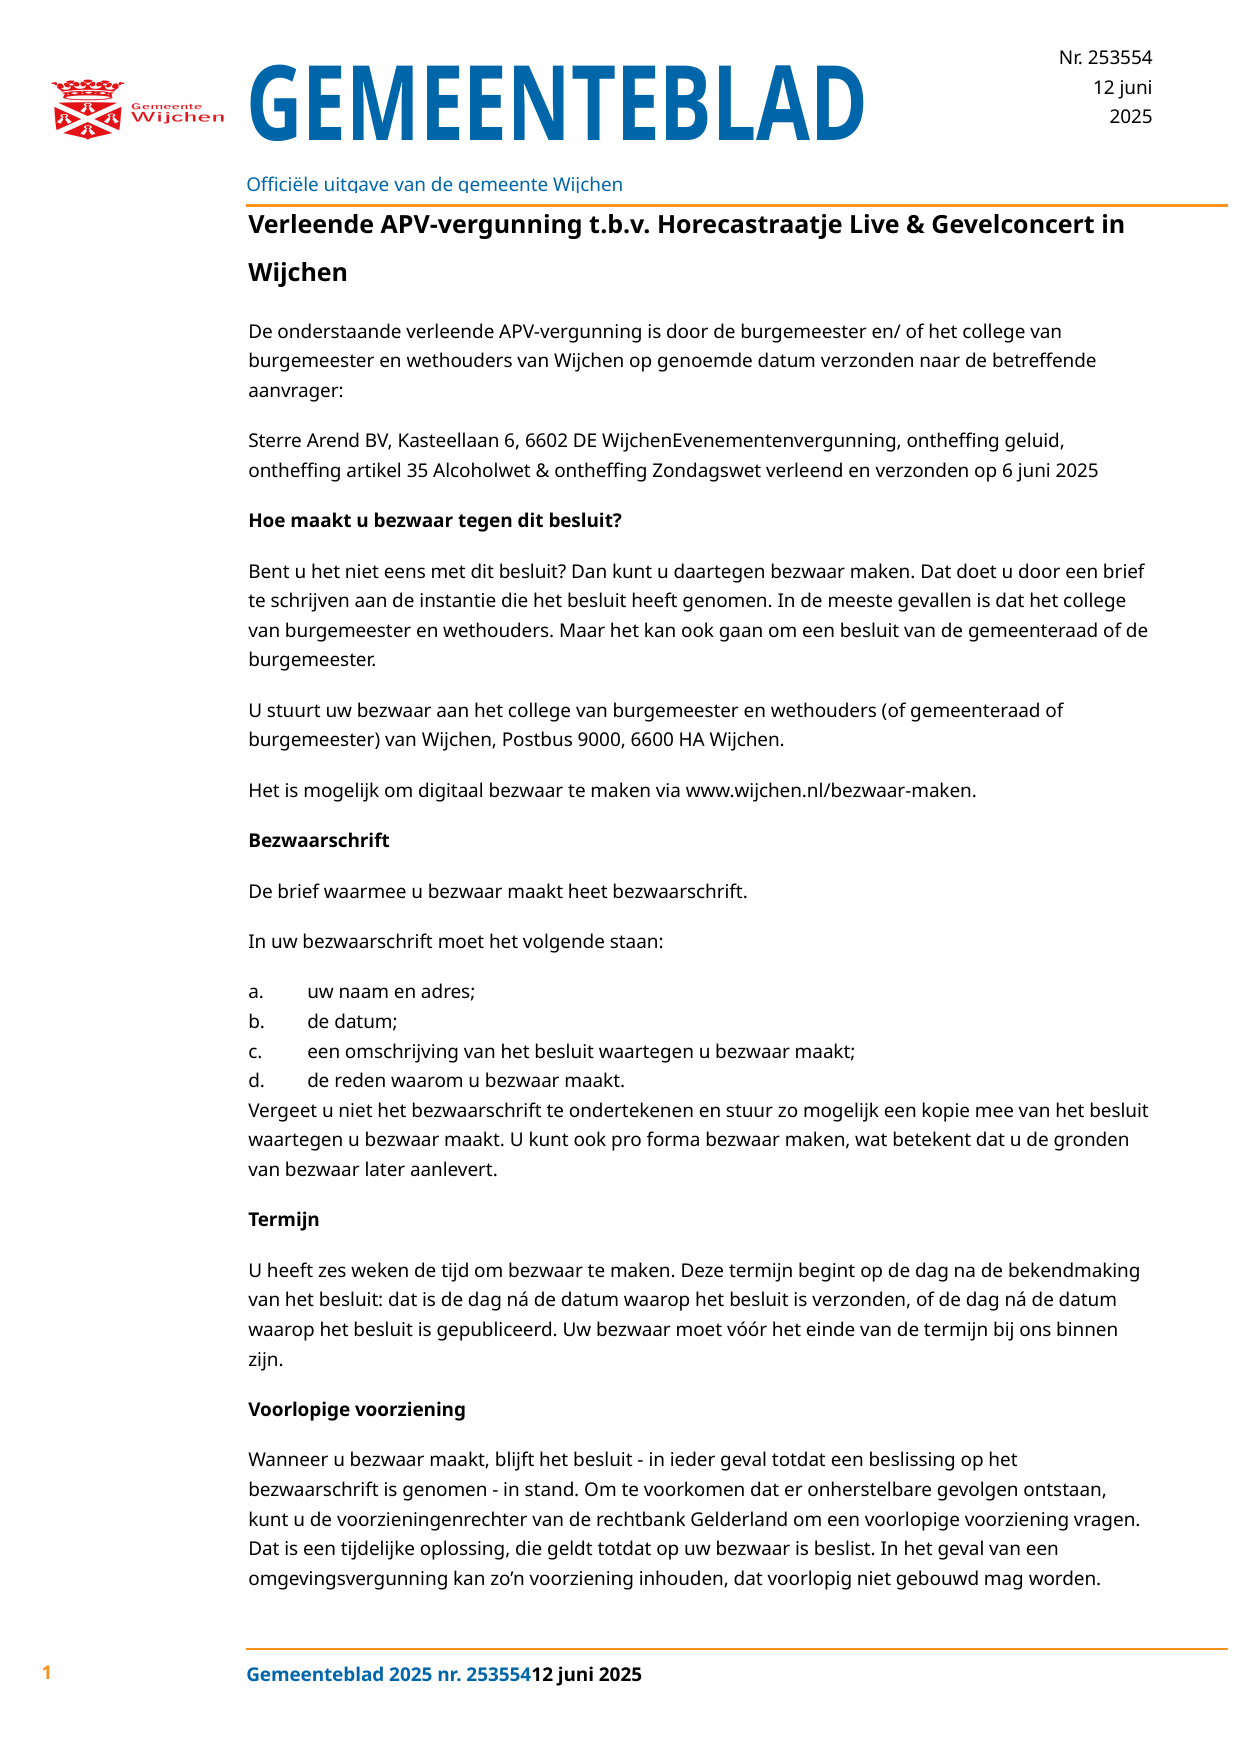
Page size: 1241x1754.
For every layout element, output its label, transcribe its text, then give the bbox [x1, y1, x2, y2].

text Vergeet u niet het bezwaarschrift te ondertekenen en stuur zo mogelijk een kopie mee van het besluit waartegen u bezwaar maakt. U kunt ook pro forma bezwaar maken, wat betekent dat u de gronden van bezwaar later aanlevert. [248, 1097, 1152, 1182]
text Bezwaarschrift [248, 827, 1152, 853]
text Het is mogelijk om digitaal bezwaar te maken via www.wijchen.nl/bezwaar-maken. [248, 777, 1152, 803]
text Termijn [248, 1207, 1152, 1232]
list de datum; [248, 1008, 1152, 1034]
text Hoe maakt u bezwaar tegen dit besluit? [248, 507, 1152, 533]
text Wanneer u bezwaar maakt, blijft het besluit - in ieder geval totdat een beslissing op het bezwaarschrift is genomen - in stand. Om te voorkomen dat er onherstelbare gevolgen ontstaan, kunt u de voorzieningenrechter van de rechtbank Gelderland om een voorlopige voorziening vragen. Dat is een tijdelijke oplossing, die geldt totdat op uw bezwaar is beslist. In het geval van een omgevingsvergunning kan zo’n voorziening inhouden, dat voorlopig niet gebouwd mag worden. [248, 1447, 1152, 1591]
picture [41, 47, 231, 172]
text In uw bezwaarschrift moet het volgende staan: [248, 928, 1152, 954]
list de reden waarom u bezwaar maakt. [248, 1067, 1152, 1093]
text Bent u het niet eens met dit besluit? Dan kunt u daartegen bezwaar maken. Dat doet u door een brief te schrijven aan de instantie die het besluit heeft genomen. In de meeste gevallen is dat het college van burgemeester en wethouders. Maar het kan ook gaan om een besluit van de gemeenteraad of de burgemeester. [248, 558, 1152, 672]
text Voorlopige voorziening [248, 1396, 1152, 1422]
text U stuurt uw bezwaar aan het college van burgemeester en wethouders (of gemeenteraad of burgemeester) van Wijchen, Postbus 9000, 6600 HA Wijchen. [248, 697, 1152, 752]
list een omschrijving van het besluit waartegen u bezwaar maakt; [248, 1038, 1152, 1064]
list uw naam en adres; [248, 979, 1152, 1004]
text Sterre Arend BV, Kasteellaan 6, 6602 DE WijchenEvenementenvergunning, ontheffing geluid, ontheffing artikel 35 Alcoholwet & ontheffing Zondagswet verleend en verzonden op 6 juni 2025 [248, 427, 1152, 483]
text De brief waarmee u bezwaar maakt heet bezwaarschrift. [248, 878, 1152, 904]
text Verleende APV-vergunning t.b.v. Horecastraatje Live & Gevelconcert in Wijchen [248, 207, 1152, 288]
text U heeft zes weken de tijd om bezwaar te maken. Deze termijn begint op de dag na de bekendmaking van het besluit: dat is de dag ná de datum waarop het besluit is verzonden, of de dag ná de datum waarop het besluit is gepubliceerd. Uw bezwaar moet vóór het einde van de termijn bij ons binnen zijn. [248, 1257, 1152, 1372]
text De onderstaande verleende APV-vergunning is door de burgemeester en/ of het college van burgemeester en wethouders van Wijchen op genoemde datum verzonden naar de betreffende aanvrager: [248, 318, 1152, 403]
